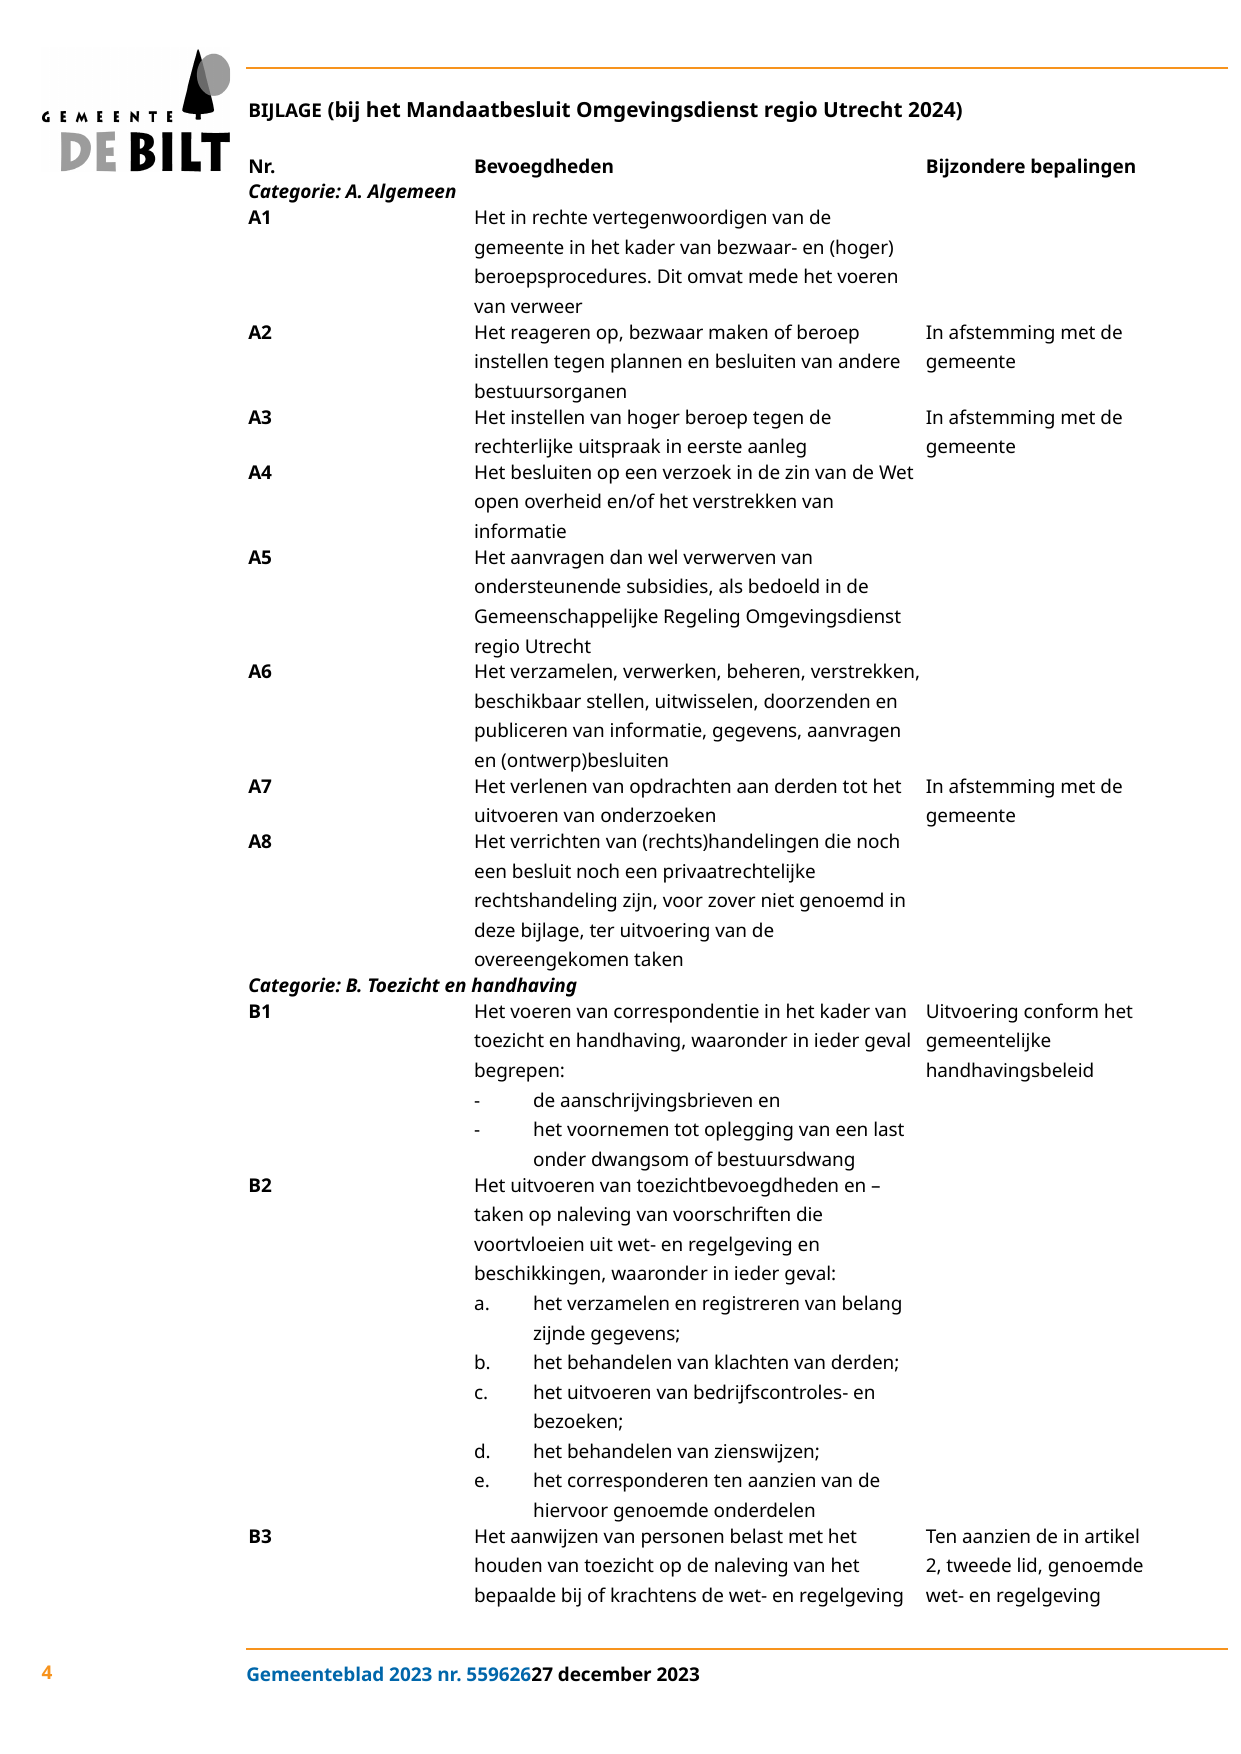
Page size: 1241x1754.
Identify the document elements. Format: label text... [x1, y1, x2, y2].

table_header Nr. [248, 153, 474, 179]
table_cell A2 [248, 319, 474, 404]
table_cell Het in rechte vertegenwoordigen van de gemeente in het kader van bezwaar- en (hoger) beroepsprocedures. Dit omvat mede het voeren van verweer [474, 205, 926, 319]
table_cell Het aanvragen dan wel verwerven van ondersteunende subsidies, als bedoeld in de Gemeenschappelijke Regeling Omgevingsdienst regio Utrecht [474, 544, 926, 658]
table_cell Het aanwijzen van personen belast met het houden van toezicht op de naleving van het bepaalde bij of krachtens de wet- en regelgeving [474, 1523, 926, 1608]
table_cell A4 [248, 459, 474, 544]
table_cell Het verzamelen, verwerken, beheren, verstrekken, beschikbaar stellen, uitwisselen, doorzenden en publiceren van informatie, gegevens, aanvragen en (ontwerp)besluiten [474, 659, 926, 773]
table_cell B1 [248, 998, 474, 1172]
table_cell [926, 544, 1152, 658]
table_header Bevoegdheden [474, 153, 926, 179]
table_cell In afstemming met de gemeente [926, 319, 1152, 404]
table_cell Categorie: B. Toezicht en handhaving [248, 973, 1152, 998]
table_cell Ten aanzien de in artikel 2, tweede lid, genoemde wet- en regelgeving [926, 1523, 1152, 1608]
table_cell Het reageren op, bezwaar maken of beroep instellen tegen plannen en besluiten van andere bestuursorganen [474, 319, 926, 404]
table_cell Uitvoering conform het gemeentelijke handhavingsbeleid [926, 998, 1152, 1172]
table_cell A5 [248, 544, 474, 658]
table_cell A6 [248, 659, 474, 773]
table_cell A1 [248, 205, 474, 319]
table_cell Het verrichten van (rechts)handelingen die noch een besluit noch een privaatrechtelijke rechtshandeling zijn, voor zover niet genoemd in deze bijlage, ter uitvoering van de overeengekomen taken [474, 828, 926, 972]
table_cell Het uitvoeren van toezichtbevoegdheden en –taken op naleving van voorschriften die voortvloeien uit wet- en regelgeving en beschikkingen, waaronder in ieder geval: het verzamelen en registreren van belang zijnde gegevens; het behandelen van klachten van derden; het uitvoeren van bedrijfscontroles- en bezoeken; het behandelen van zienswijzen; het corresponderen ten aanzien van de hiervoor genoemde onderdelen [474, 1172, 926, 1523]
table_cell B3 [248, 1523, 474, 1608]
table_cell A8 [248, 828, 474, 972]
table_cell [926, 828, 1152, 972]
table_cell [926, 1172, 1152, 1523]
picture [41, 47, 231, 172]
table_cell A3 [248, 404, 474, 459]
table_cell Het verlenen van opdrachten aan derden tot het uitvoeren van onderzoeken [474, 773, 926, 828]
table_cell [926, 459, 1152, 544]
table_cell Het voeren van correspondentie in het kader van toezicht en handhaving, waaronder in ieder geval begrepen: de aanschrijvingsbrieven en het voornemen tot oplegging van een last onder dwangsom of bestuursdwang [474, 998, 926, 1172]
table_cell Categorie: A. Algemeen [248, 179, 1152, 204]
table_cell In afstemming met de gemeente [926, 773, 1152, 828]
table_cell Het instellen van hoger beroep tegen de rechterlijke uitspraak in eerste aanleg [474, 404, 926, 459]
table_cell B2 [248, 1172, 474, 1523]
table_cell Het besluiten op een verzoek in de zin van de Wet open overheid en/of het verstrekken van informatie [474, 459, 926, 544]
table_header Bijzondere bepalingen [926, 153, 1152, 179]
table_cell [926, 659, 1152, 773]
table_cell In afstemming met de gemeente [926, 404, 1152, 459]
text BIJLAGE (bij het Mandaatbesluit Omgevingsdienst regio Utrecht 2024) [248, 95, 1152, 123]
table_cell A7 [248, 773, 474, 828]
table_cell [926, 205, 1152, 319]
